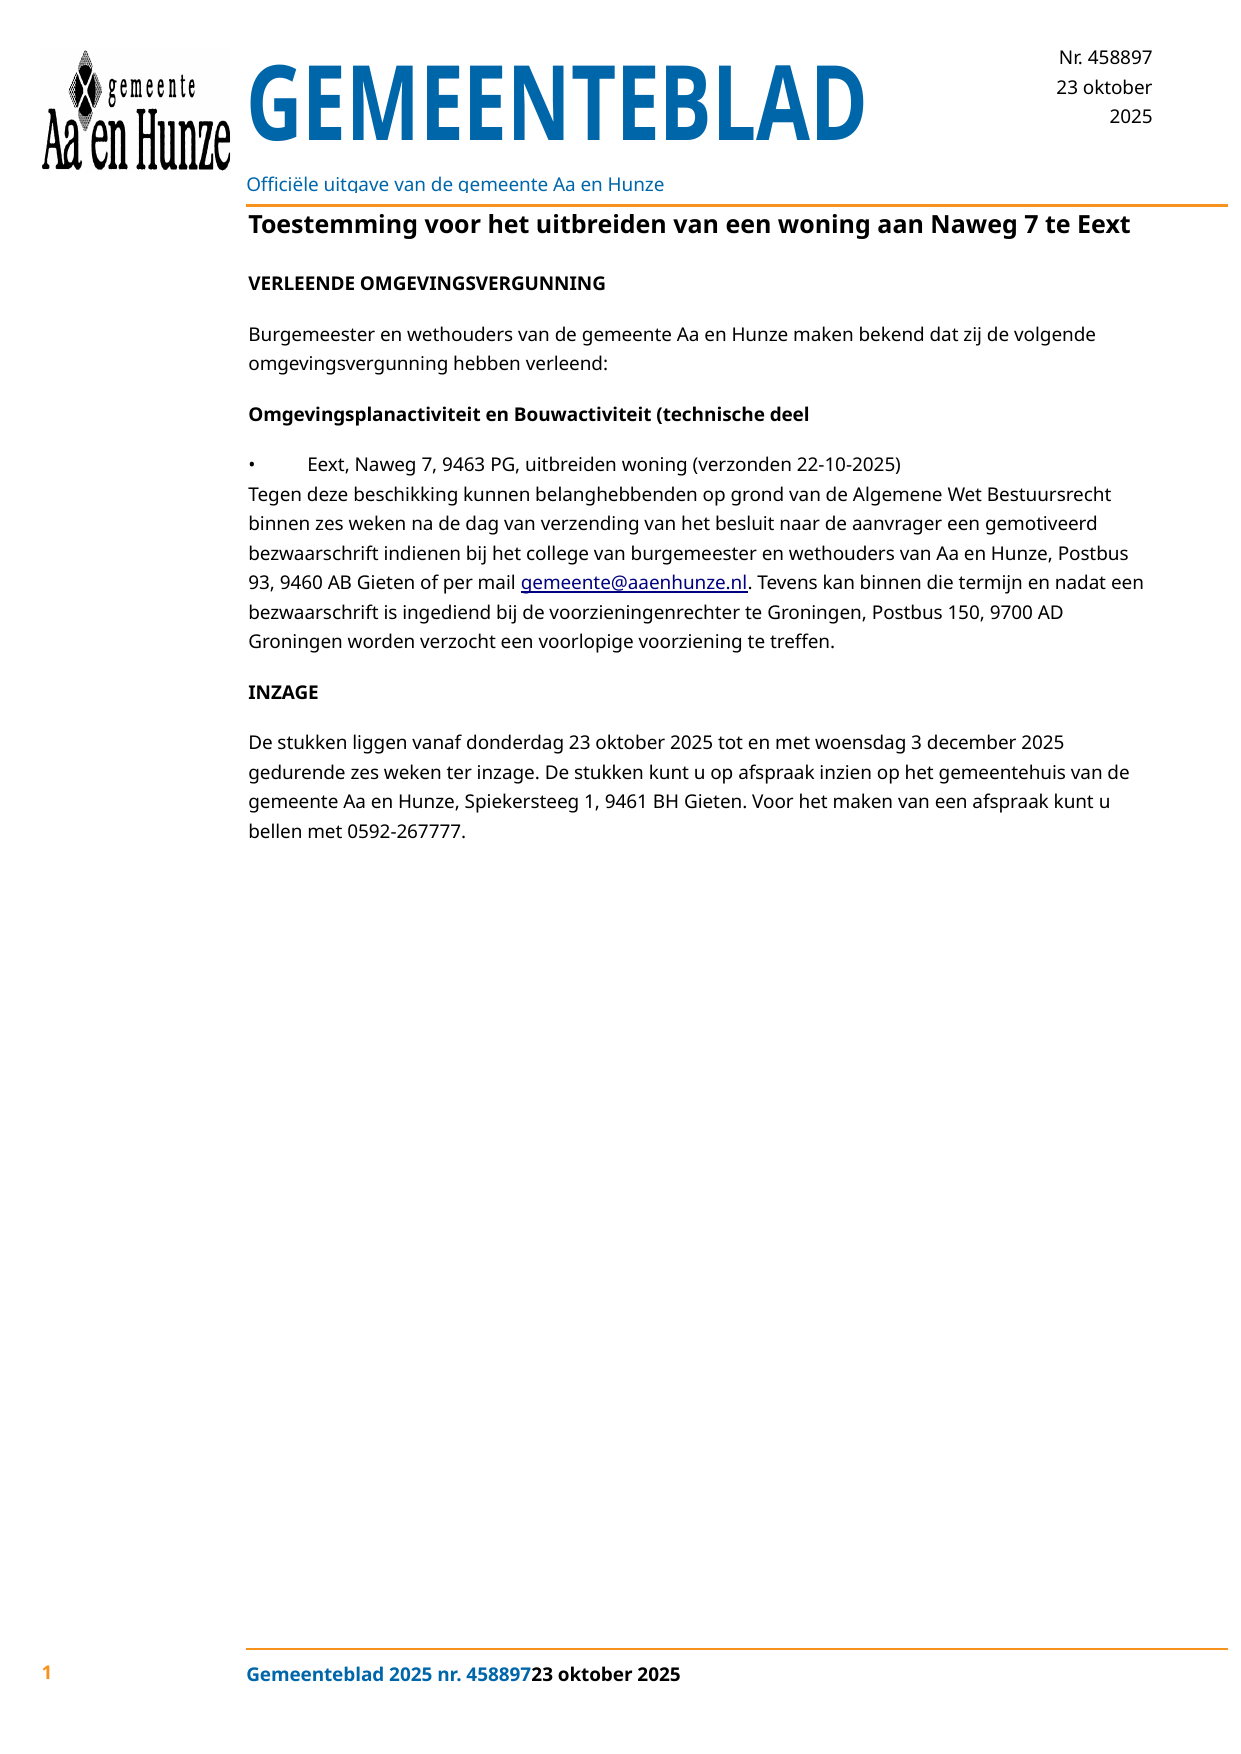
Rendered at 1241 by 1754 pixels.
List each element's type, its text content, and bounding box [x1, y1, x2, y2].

text Burgemeester en wethouders van de gemeente Aa en Hunze maken bekend dat zij de volgende omgevingsvergunning hebben verleend: [248, 321, 1152, 376]
text Tegen deze beschikking kunnen belanghebbenden op grond van de Algemene Wet Bestuursrecht binnen zes weken na de dag van verzending van het besluit naar de aanvrager een gemotiveerd bezwaarschrift indienen bij het college van burgemeester en wethouders van Aa en Hunze, Postbus 93, 9460 AB Gieten of per mail gemeente@aaenhunze.nl. Tevens kan binnen die termijn en nadat een bezwaarschrift is ingediend bij de voorzieningenrechter te Groningen, Postbus 150, 9700 AD Groningen worden verzocht een voorlopige voorziening te treffen. [248, 481, 1152, 654]
text INZAGE [248, 679, 1152, 705]
list Eext, Naweg 7, 9463 PG, uitbreiden woning (verzonden 22-10-2025) [248, 451, 1152, 477]
text De stukken liggen vanaf donderdag 23 oktober 2025 tot en met woensdag 3 december 2025 gedurende zes weken ter inzage. De stukken kunt u op afspraak inzien op het gemeentehuis van de gemeente Aa en Hunze, Spiekersteeg 1, 9461 BH Gieten. Voor het maken van een afspraak kunt u bellen met 0592-267777. [248, 729, 1152, 844]
picture [41, 47, 231, 172]
text VERLEENDE OMGEVINGSVERGUNNING [248, 270, 1152, 296]
text Toestemming voor het uitbreiden van een woning aan Naweg 7 te Eext [248, 207, 1152, 241]
text Omgevingsplanactiviteit en Bouwactiviteit (technische deel [248, 401, 1152, 426]
